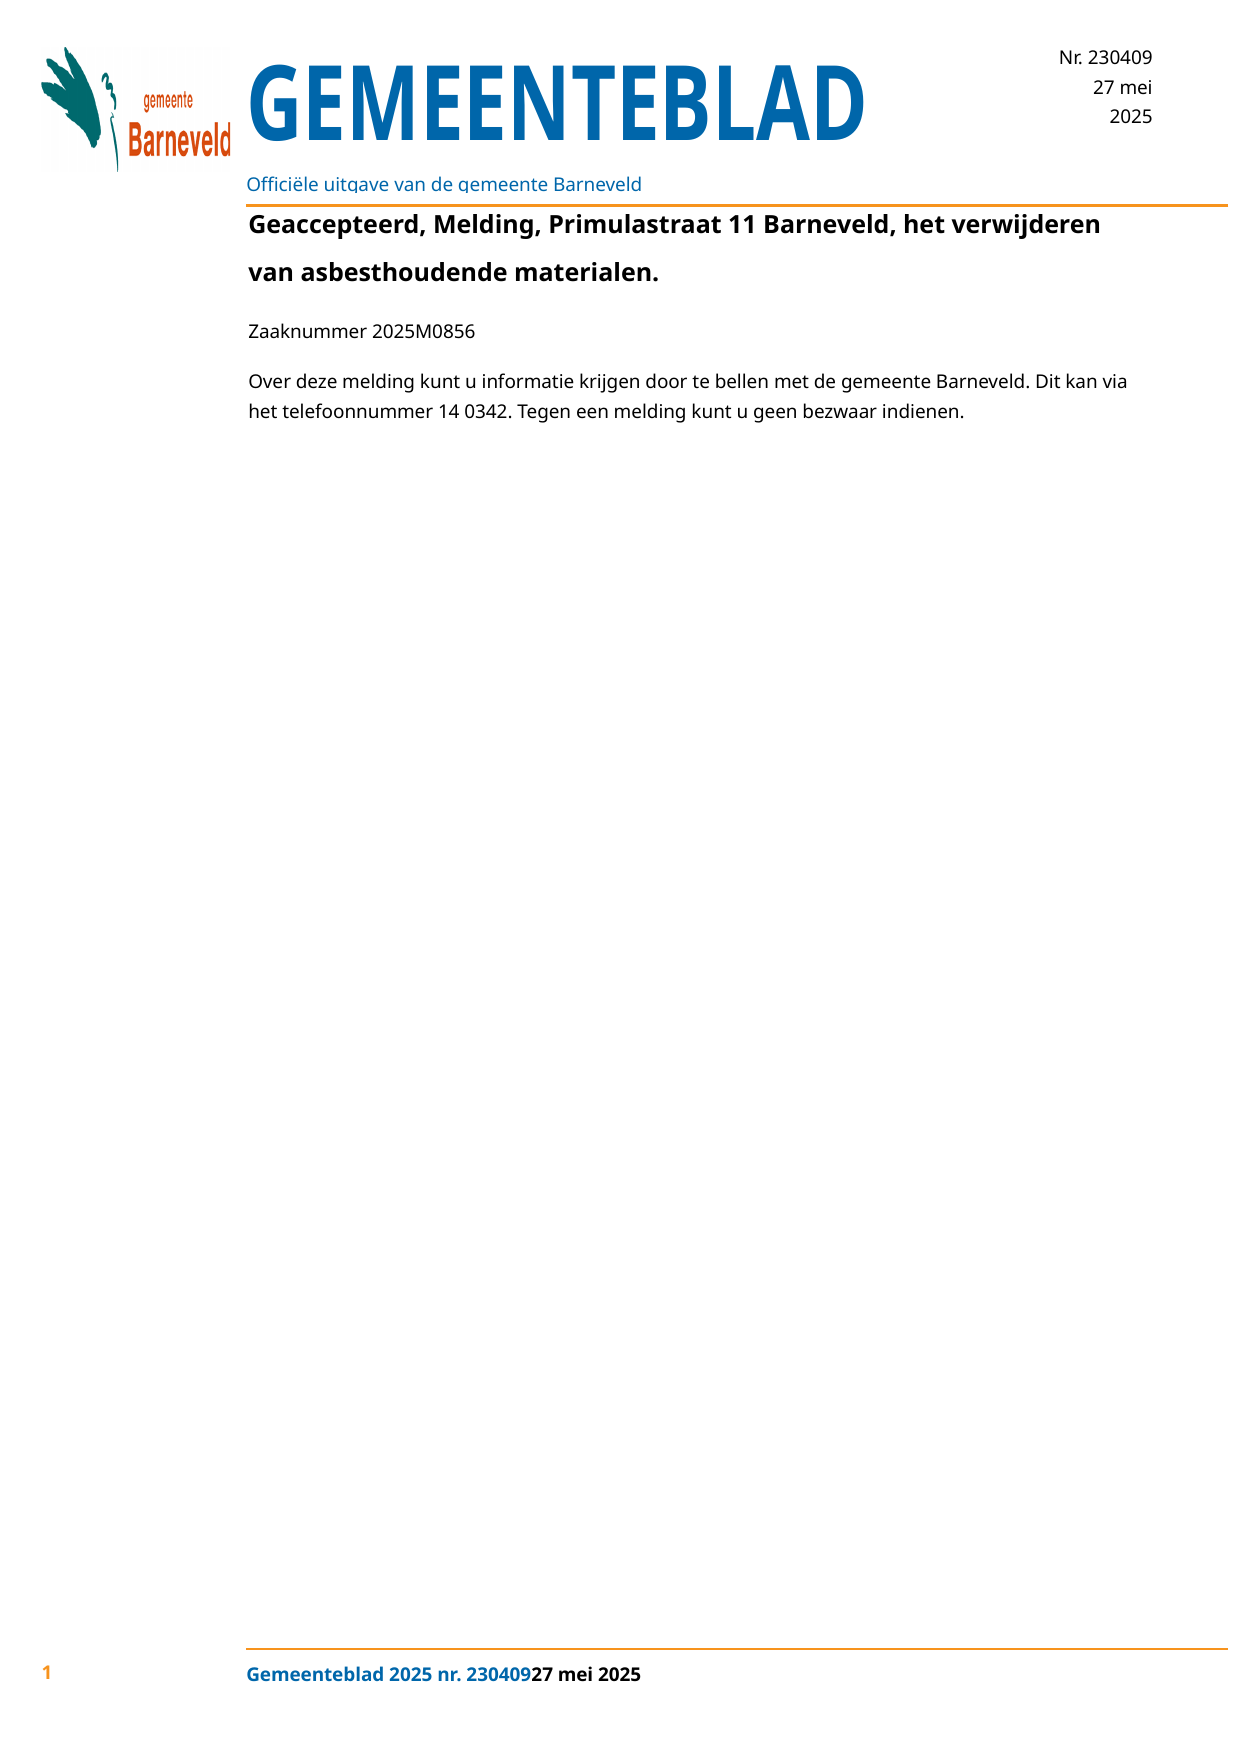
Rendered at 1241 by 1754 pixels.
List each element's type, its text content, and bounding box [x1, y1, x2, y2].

text Zaaknummer 2025M0856 [248, 318, 1152, 344]
picture [41, 47, 231, 172]
text Over deze melding kunt u informatie krijgen door te bellen met de gemeente Barneveld. Dit kan via het telefoonnummer 14 0342. Tegen een melding kunt u geen bezwaar indienen. [248, 368, 1152, 424]
text Geaccepteerd, Melding, Primulastraat 11 Barneveld, het verwijderen van asbesthoudende materialen. [248, 207, 1152, 288]
